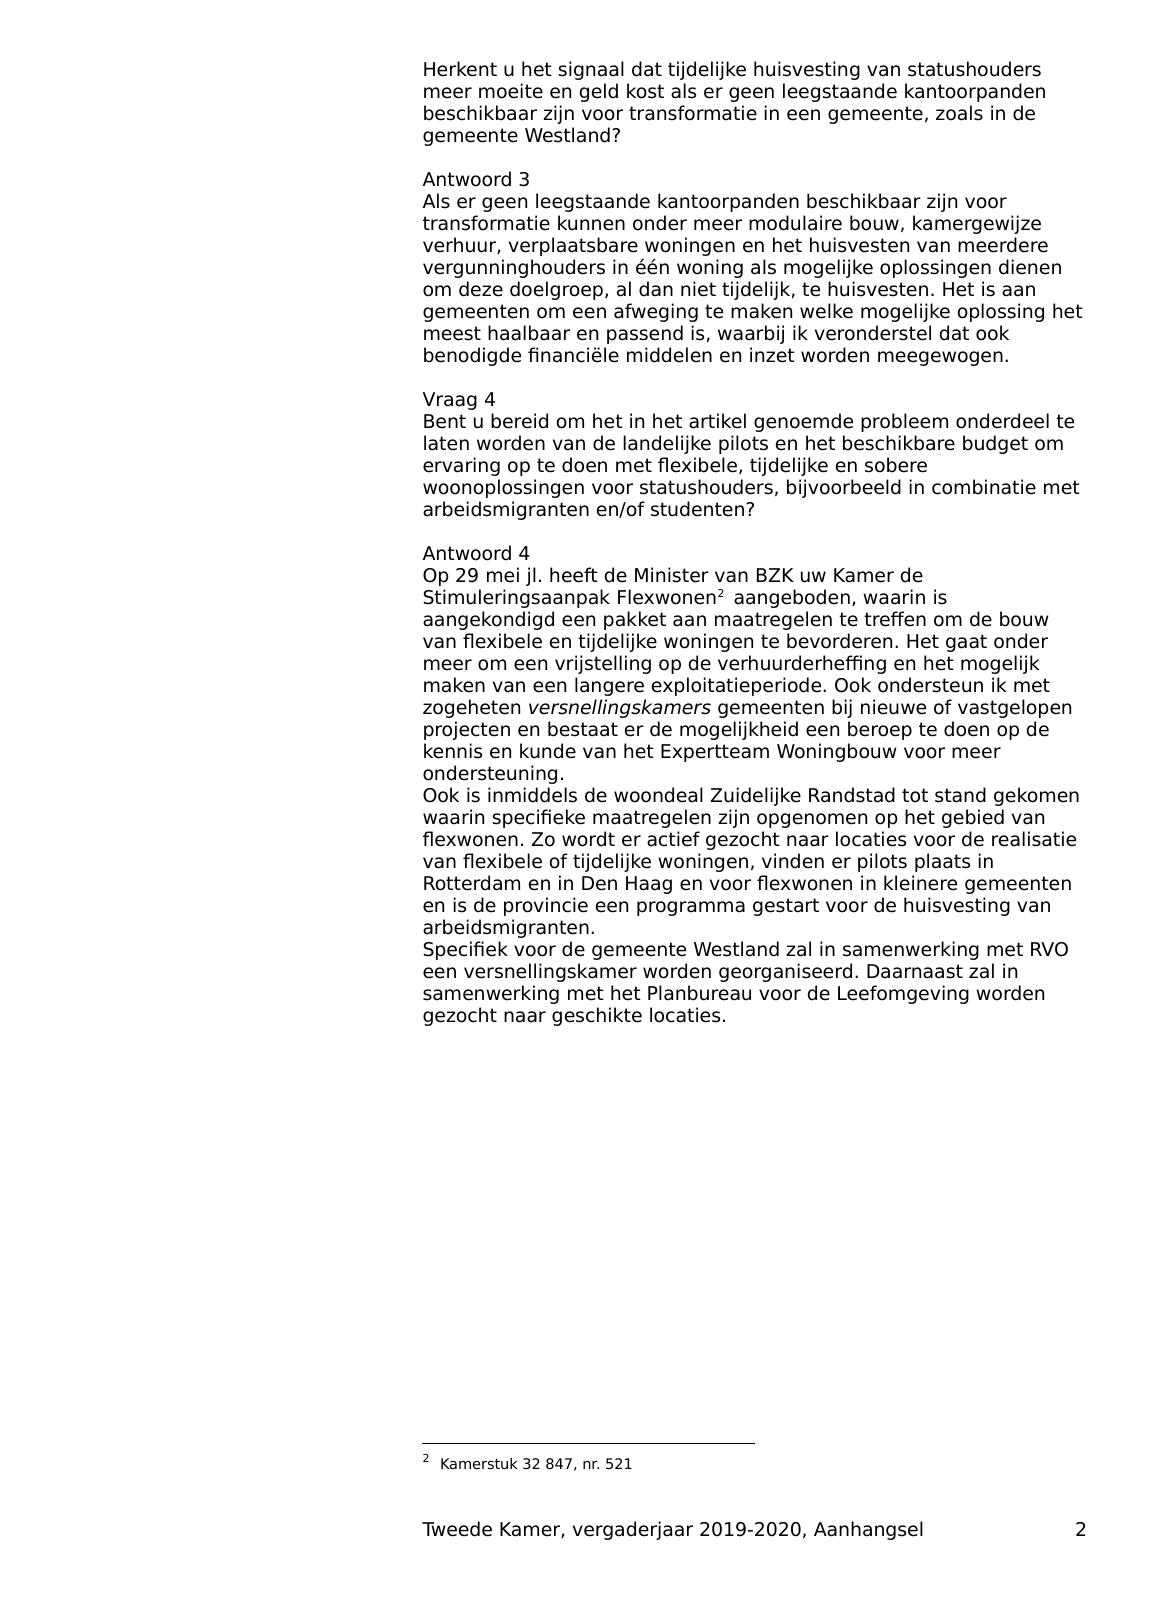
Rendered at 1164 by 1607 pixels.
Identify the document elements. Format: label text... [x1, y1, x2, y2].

text Antwoord 3 [422, 169, 1087, 191]
text Specifiek voor de gemeente Westland zal in samenwerking met RVO een versnellingskamer worden georganiseerd. Daarnaast zal in samenwerking met het Planbureau voor de Leefomgeving worden gezocht naar geschikte locaties. [422, 939, 1087, 1027]
text Herkent u het signaal dat tijdelijke huisvesting van statushouders meer moeite en geld kost als er geen leegstaande kantoorpanden beschikbaar zijn voor transformatie in een gemeente, zoals in de gemeente Westland? [422, 59, 1087, 147]
text Vraag 4 [422, 389, 1087, 411]
text Antwoord 4 [422, 543, 1087, 565]
text Ook is inmiddels de woondeal Zuidelijke Randstad tot stand gekomen waarin specifieke maatregelen zijn opgenomen op het gebied van flexwonen. Zo wordt er actief gezocht naar locaties voor de realisatie van flexibele of tijdelijke woningen, vinden er pilots plaats in Rotterdam en in Den Haag en voor flexwonen in kleinere gemeenten en is de provincie een programma gestart voor de huisvesting van arbeidsmigranten. [422, 785, 1087, 939]
text Als er geen leegstaande kantoorpanden beschikbaar zijn voor transformatie kunnen onder meer modulaire bouw, kamergewijze verhuur, verplaatsbare woningen en het huisvesten van meerdere vergunninghouders in één woning als mogelijke oplossingen dienen om deze doelgroep, al dan niet tijdelijk, te huisvesten. Het is aan gemeenten om een afweging te maken welke mogelijke oplossing het meest haalbaar en passend is, waarbij ik veronderstel dat ook benodigde financiële middelen en inzet worden meegewogen. [422, 191, 1087, 367]
text Kamerstuk 32 847, nr. 521 [422, 1452, 1087, 1474]
text Bent u bereid om het in het artikel genoemde probleem onderdeel te laten worden van de landelijke pilots en het beschikbare budget om ervaring op te doen met flexibele, tijdelijke en sobere woonoplossingen voor statushouders, bijvoorbeeld in combinatie met arbeidsmigranten en/of studenten? [422, 411, 1087, 521]
text Op 29 mei jl. heeft de Minister van BZK uw Kamer de Stimuleringsaanpak Flexwonen aangeboden, waarin is aangekondigd een pakket aan maatregelen te treffen om de bouw van flexibele en tijdelijke woningen te bevorderen. Het gaat onder meer om een vrijstelling op de verhuurderheffing en het mogelijk maken van een langere exploitatieperiode. Ook ondersteun ik met zogeheten versnellingskamers gemeenten bij nieuwe of vastgelopen projecten en bestaat er de mogelijkheid een beroep te doen op de kennis en kunde van het Expertteam Woningbouw voor meer ondersteuning. [422, 565, 1087, 785]
